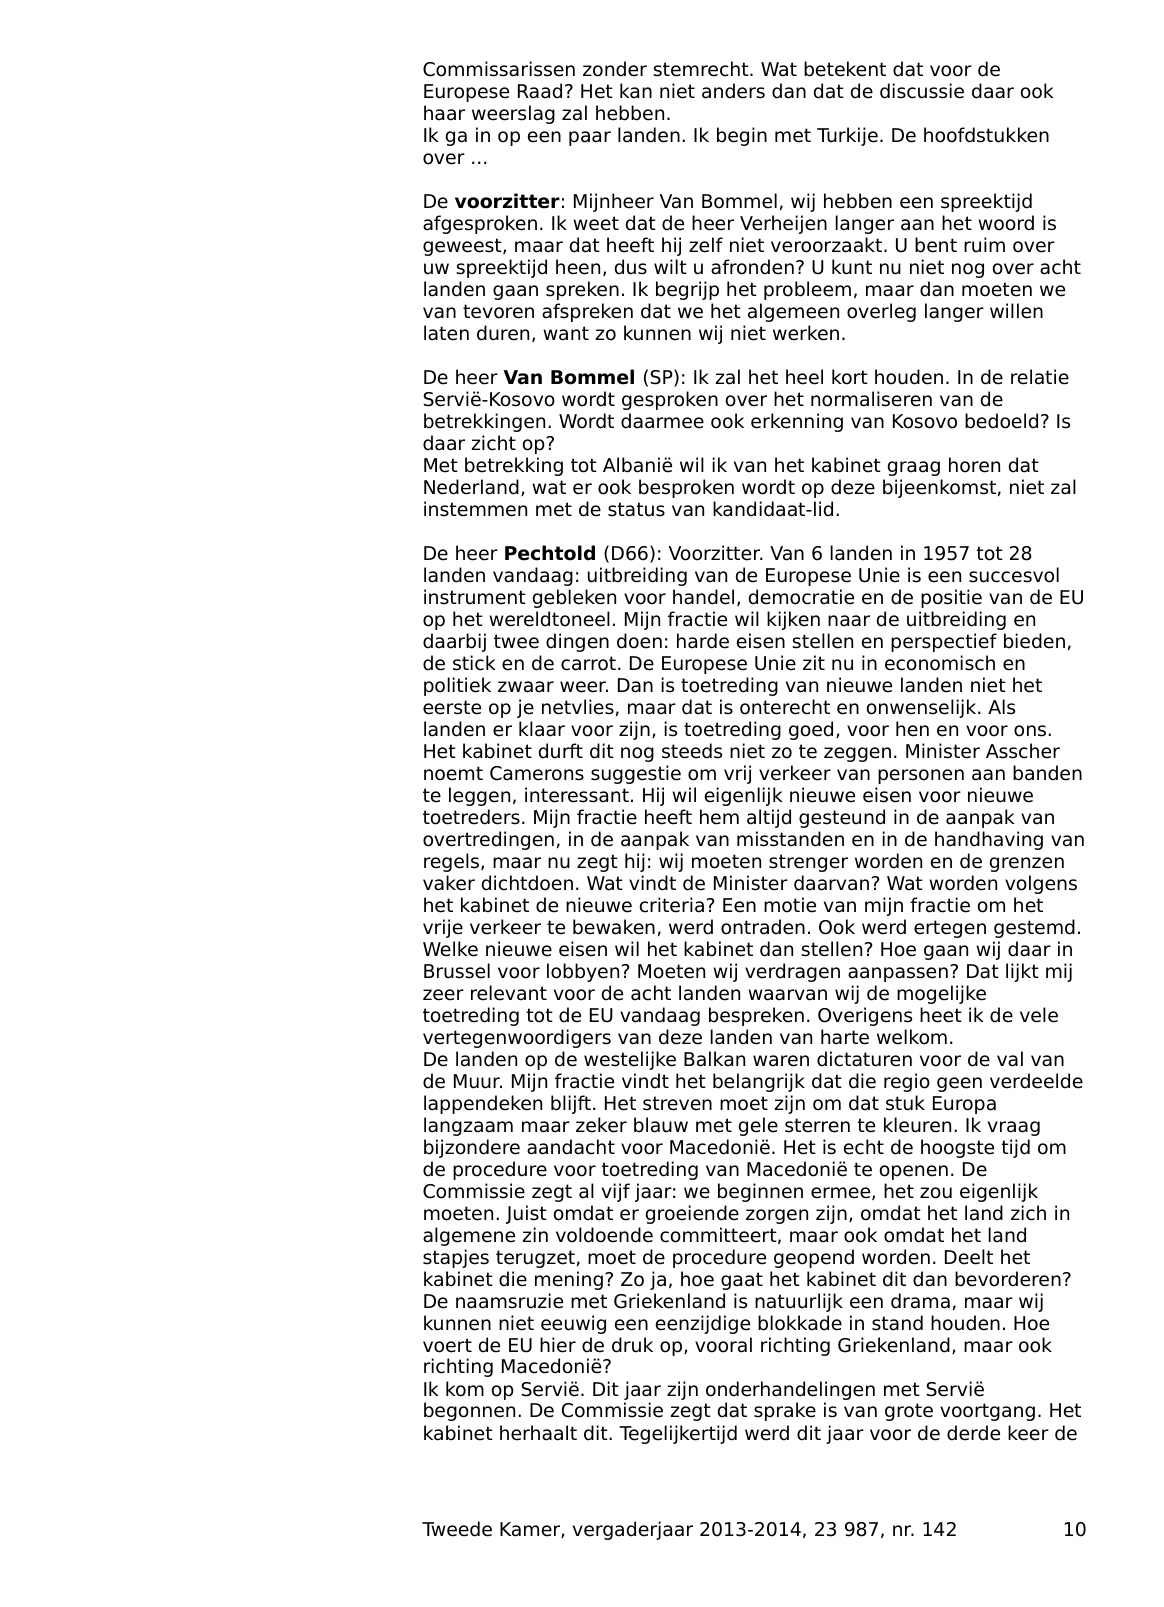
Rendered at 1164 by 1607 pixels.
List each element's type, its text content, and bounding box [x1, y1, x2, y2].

text De heer Van Bommel (SP): Ik zal het heel kort houden. In de relatie Servië-Kosovo wordt gesproken over het normaliseren van de betrekkingen. Wordt daarmee ook erkenning van Kosovo bedoeld? Is daar zicht op? [422, 367, 1087, 455]
text Ik kom op Servië. Dit jaar zijn onderhandelingen met Servië begonnen. De Commissie zegt dat sprake is van grote voortgang. Het kabinet herhaalt dit. Tegelijkertijd werd dit jaar voor de derde keer de [422, 1378, 1087, 1444]
text De voorzitter: Mijnheer Van Bommel, wij hebben een spreektijd afgesproken. Ik weet dat de heer Verheijen langer aan het woord is geweest, maar dat heeft hij zelf niet veroorzaakt. U bent ruim over uw spreektijd heen, dus wilt u afronden? U kunt nu niet nog over acht landen gaan spreken. Ik begrijp het probleem, maar dan moeten we van tevoren afspreken dat we het algemeen overleg langer willen laten duren, want zo kunnen wij niet werken. [422, 191, 1087, 345]
text Commissarissen zonder stemrecht. Wat betekent dat voor de Europese Raad? Het kan niet anders dan dat de discussie daar ook haar weerslag zal hebben. [422, 59, 1087, 125]
text De heer Pechtold (D66): Voorzitter. Van 6 landen in 1957 tot 28 landen vandaag: uitbreiding van de Europese Unie is een succesvol instrument gebleken voor handel, democratie en de positie van de EU op het wereldtoneel. Mijn fractie wil kijken naar de uitbreiding en daarbij twee dingen doen: harde eisen stellen en perspectief bieden, de stick en de carrot. De Europese Unie zit nu in economisch en politiek zwaar weer. Dan is toetreding van nieuwe landen niet het eerste op je netvlies, maar dat is onterecht en onwenselijk. Als landen er klaar voor zijn, is toetreding goed, voor hen en voor ons. Het kabinet durft dit nog steeds niet zo te zeggen. Minister Asscher noemt Camerons suggestie om vrij verkeer van personen aan banden te leggen, interessant. Hij wil eigenlijk nieuwe eisen voor nieuwe toetreders. Mijn fractie heeft hem altijd gesteund in de aanpak van overtredingen, in de aanpak van misstanden en in de handhaving van regels, maar nu zegt hij: wij moeten strenger worden en de grenzen vaker dichtdoen. Wat vindt de Minister daarvan? Wat worden volgens het kabinet de nieuwe criteria? Een motie van mijn fractie om het vrije verkeer te bewaken, werd ontraden. Ook werd ertegen gestemd. Welke nieuwe eisen wil het kabinet dan stellen? Hoe gaan wij daar in Brussel voor lobbyen? Moeten wij verdragen aanpassen? Dat lijkt mij zeer relevant voor de acht landen waarvan wij de mogelijke toetreding tot de EU vandaag bespreken. Overigens heet ik de vele vertegenwoordigers van deze landen van harte welkom. [422, 543, 1087, 1049]
text Ik ga in op een paar landen. Ik begin met Turkije. De hoofdstukken over ... [422, 125, 1087, 169]
text Met betrekking tot Albanië wil ik van het kabinet graag horen dat Nederland, wat er ook besproken wordt op deze bijeenkomst, niet zal instemmen met de status van kandidaat-lid. [422, 455, 1087, 521]
text De landen op de westelijke Balkan waren dictaturen voor de val van de Muur. Mijn fractie vindt het belangrijk dat die regio geen verdeelde lappendeken blijft. Het streven moet zijn om dat stuk Europa langzaam maar zeker blauw met gele sterren te kleuren. Ik vraag bijzondere aandacht voor Macedonië. Het is echt de hoogste tijd om de procedure voor toetreding van Macedonië te openen. De Commissie zegt al vijf jaar: we beginnen ermee, het zou eigenlijk moeten. Juist omdat er groeiende zorgen zijn, omdat het land zich in algemene zin voldoende committeert, maar ook omdat het land stapjes terugzet, moet de procedure geopend worden. Deelt het kabinet die mening? Zo ja, hoe gaat het kabinet dit dan bevorderen? De naamsruzie met Griekenland is natuurlijk een drama, maar wij kunnen niet eeuwig een eenzijdige blokkade in stand houden. Hoe voert de EU hier de druk op, vooral richting Griekenland, maar ook richting Macedonië? [422, 1049, 1087, 1378]
